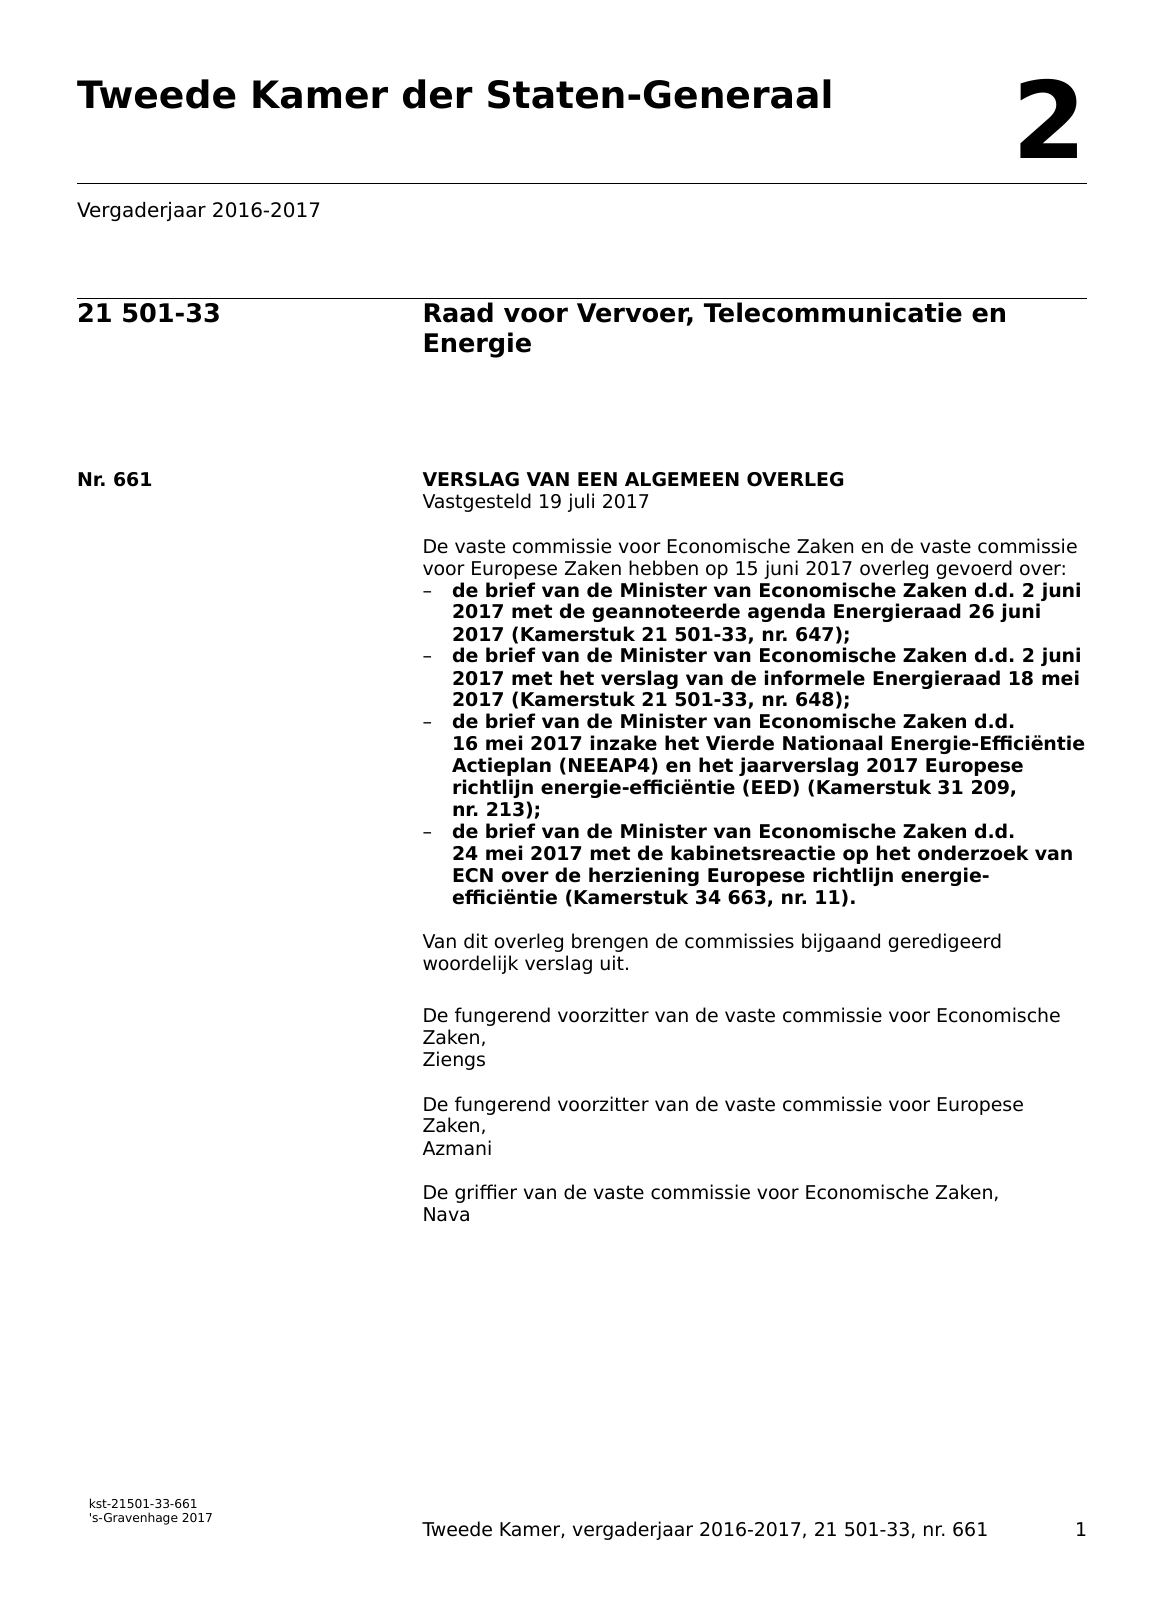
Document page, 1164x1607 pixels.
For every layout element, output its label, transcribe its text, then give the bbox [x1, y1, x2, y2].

table_cell Vergaderjaar 2016-2017 [77, 184, 1087, 298]
text – de brief van de Minister van Economische Zaken d.d. 2 juni 2017 met de geannoteerde agenda Energieraad 26 juni 2017 (Kamerstuk 21 501-33, nr. 647); [422, 579, 1087, 645]
text Vastgesteld 19 juli 2017 [422, 491, 1087, 513]
text De griffier van de vaste commissie voor Economische Zaken, Nava [422, 1182, 1087, 1226]
table_header Tweede Kamer der Staten-Generaal [77, 59, 886, 183]
text – de brief van de Minister van Economische Zaken d.d. 2 juni 2017 met het verslag van de informele Energieraad 18 mei 2017 (Kamerstuk 21 501-33, nr. 648); [422, 645, 1087, 711]
text De fungerend voorzitter van de vaste commissie voor Economische Zaken, Ziengs [422, 1005, 1087, 1071]
subtitle 21 501-33 Raad voor Vervoer, Telecommunicatie en Energie [77, 299, 1087, 358]
text kst-21501-33-661 [88, 1497, 323, 1511]
text 's-Gravenhage 2017 [88, 1511, 323, 1525]
text Van dit overleg brengen de commissies bijgaand geredigeerd woordelijk verslag uit. [422, 931, 1087, 975]
text – de brief van de Minister van Economische Zaken d.d. 24 mei 2017 met de kabinetsreactie op het onderzoek van ECN over de herziening Europese richtlijn energie-efficiëntie (Kamerstuk 34 663, nr. 11). [422, 821, 1087, 909]
text – de brief van de Minister van Economische Zaken d.d. 16 mei 2017 inzake het Vierde Nationaal Energie-Efficiëntie Actieplan (NEEAP4) en het jaarverslag 2017 Europese richtlijn energie-efficiëntie (EED) (Kamerstuk 31 209, nr. 213); [422, 711, 1087, 821]
table_header 2 [886, 59, 1087, 183]
subtitle Nr. 661 VERSLAG VAN EEN ALGEMEEN OVERLEG [77, 469, 1087, 491]
text De vaste commissie voor Economische Zaken en de vaste commissie voor Europese Zaken hebben op 15 juni 2017 overleg gevoerd over: [422, 536, 1087, 579]
text De fungerend voorzitter van de vaste commissie voor Europese Zaken, Azmani [422, 1093, 1087, 1159]
